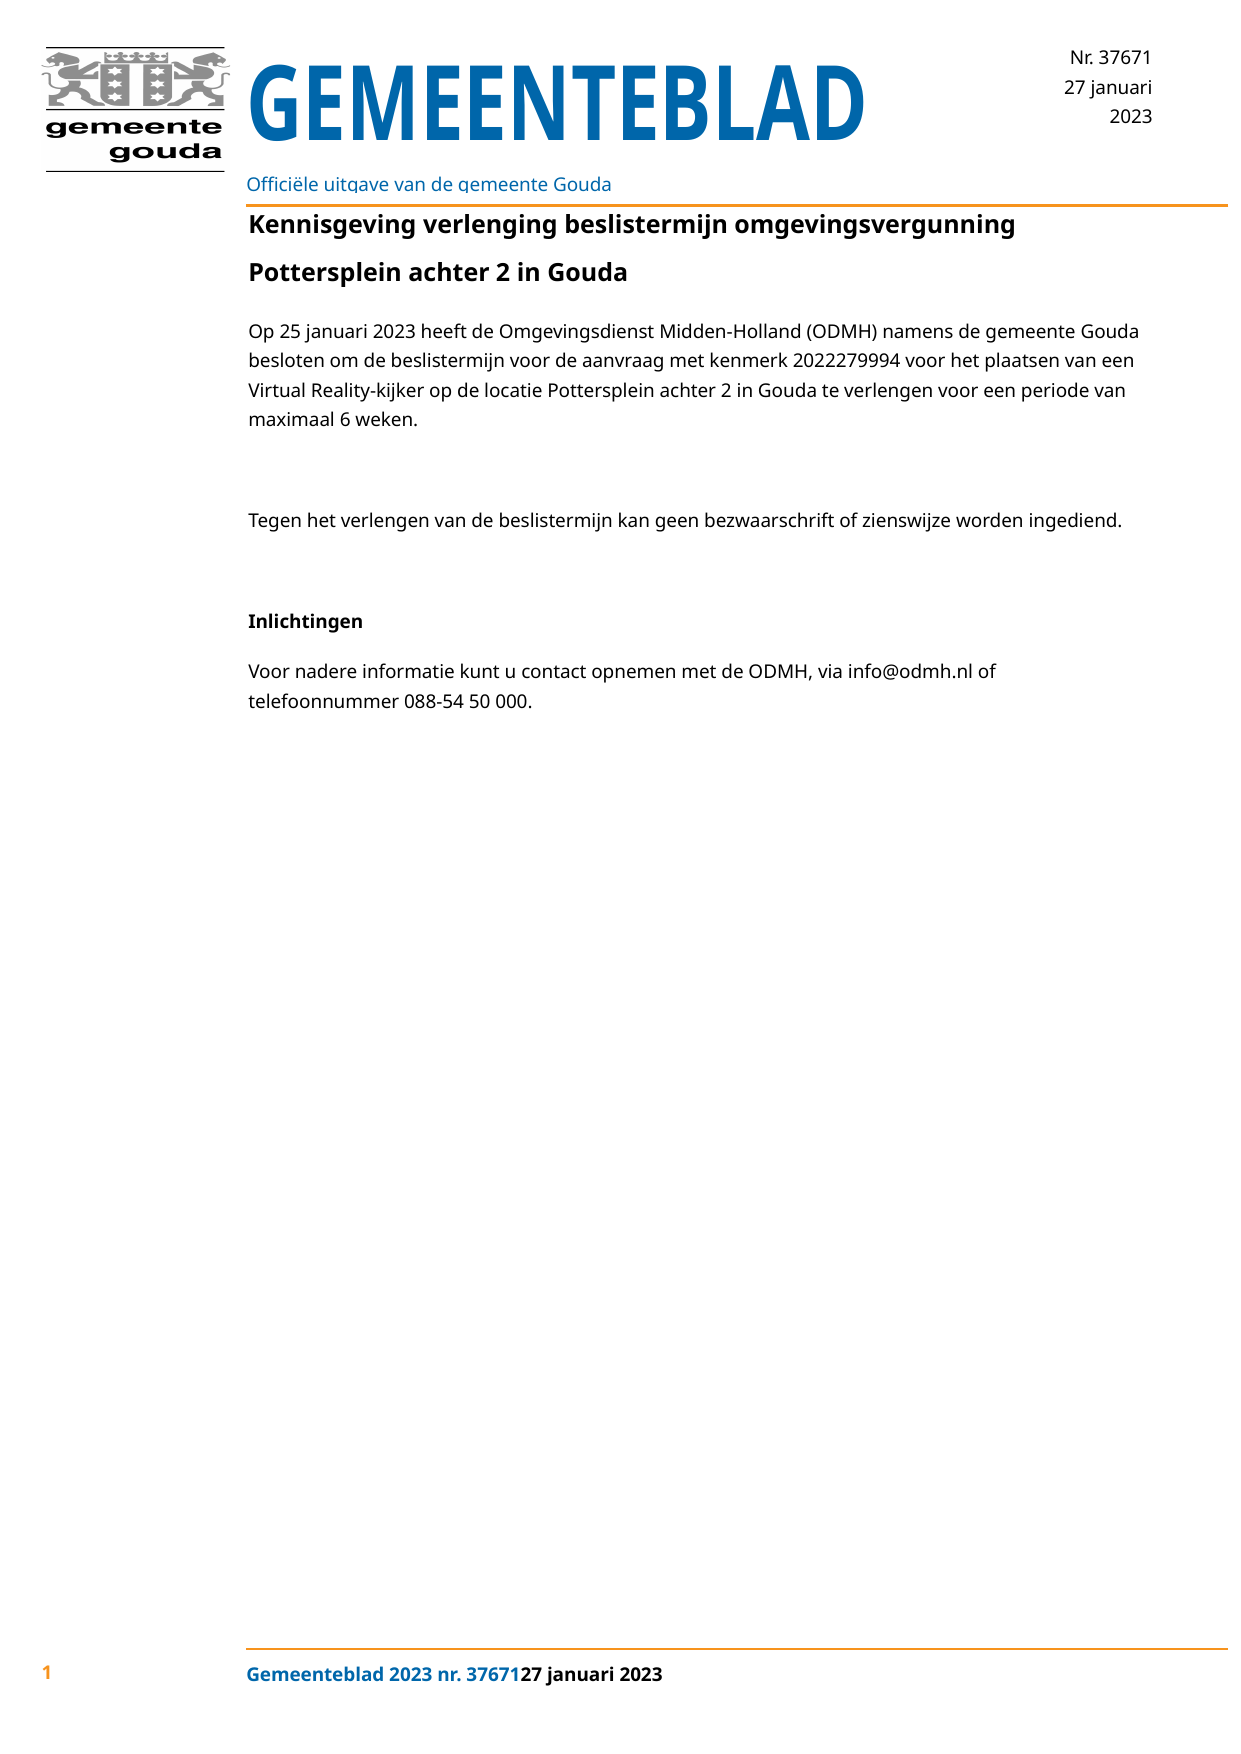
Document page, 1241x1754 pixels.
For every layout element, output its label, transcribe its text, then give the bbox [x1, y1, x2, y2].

text Voor nadere informatie kunt u contact opnemen met de ODMH, via info@odmh.nl of telefoonnummer 088-54 50 000. [248, 659, 1152, 714]
text Inlichtingen [248, 608, 1152, 634]
picture [41, 47, 231, 172]
text Kennisgeving verlenging beslistermijn omgevingsvergunning Pottersplein achter 2 in Gouda [248, 207, 1152, 288]
text Op 25 januari 2023 heeft de Omgevingsdienst Midden-Holland (ODMH) namens de gemeente Gouda besloten om de beslistermijn voor de aanvraag met kenmerk 2022279994 voor het plaatsen van een Virtual Reality-kijker op de locatie Pottersplein achter 2 in Gouda te verlengen voor een periode van maximaal 6 weken. [248, 318, 1152, 432]
text Tegen het verlengen van de beslistermijn kan geen bezwaarschrift of zienswijze worden ingediend. [248, 507, 1152, 533]
